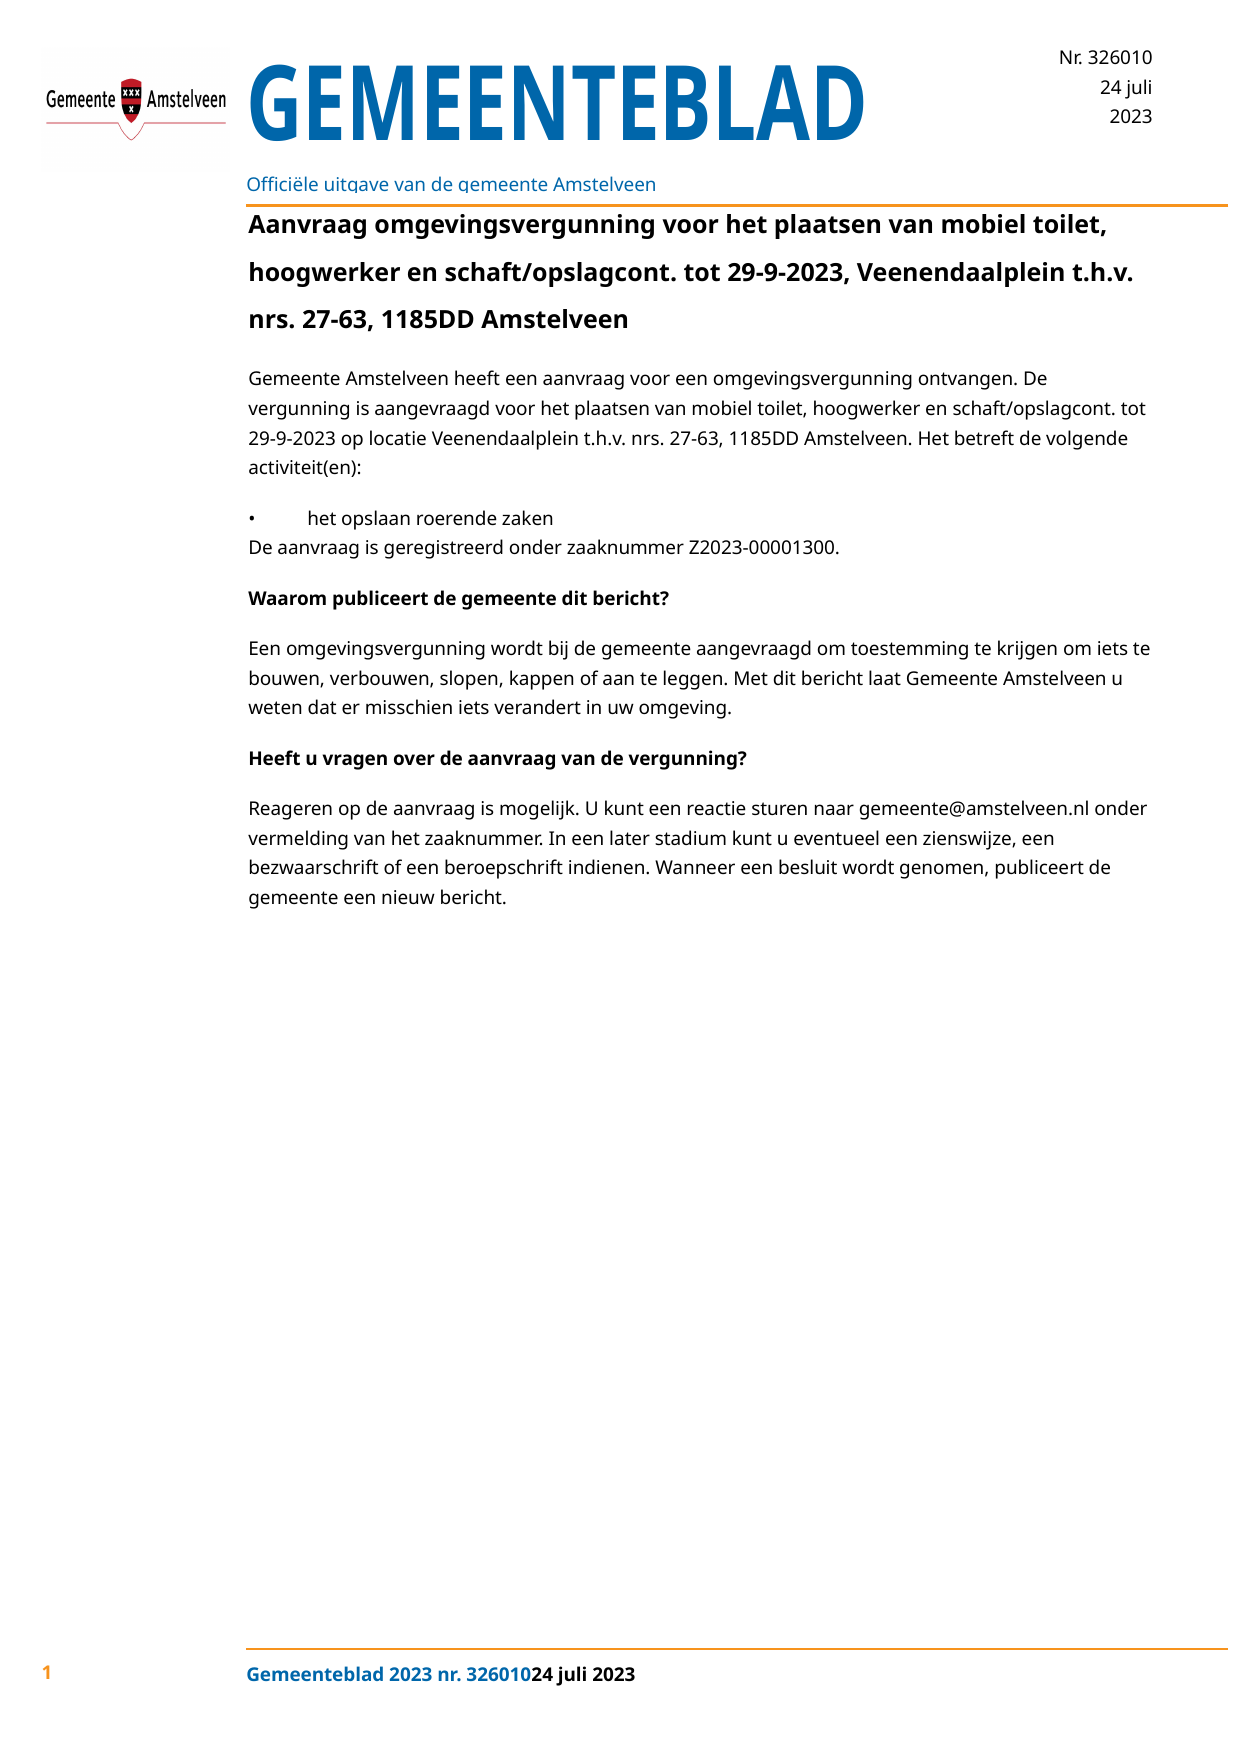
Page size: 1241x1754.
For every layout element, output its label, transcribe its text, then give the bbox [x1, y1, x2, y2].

text Aanvraag omgevingsvergunning voor het plaatsen van mobiel toilet, hoogwerker en schaft/opslagcont. tot 29-9-2023, Veenendaalplein t.h.v. nrs. 27-63, 1185DD Amstelveen [248, 207, 1152, 336]
text Gemeente Amstelveen heeft een aanvraag voor een omgevingsvergunning ontvangen. De vergunning is aangevraagd voor het plaatsen van mobiel toilet, hoogwerker en schaft/opslagcont. tot 29-9-2023 op locatie Veenendaalplein t.h.v. nrs. 27-63, 1185DD Amstelveen. Het betreft de volgende activiteit(en): [248, 366, 1152, 480]
list het opslaan roerende zaken [248, 505, 1152, 530]
text Heeft u vragen over de aanvraag van de vergunning? [248, 745, 1152, 770]
text De aanvraag is geregistreerd onder zaaknummer Z2023-00001300. [248, 534, 1152, 560]
text Waarom publiceert de gemeente dit bericht? [248, 585, 1152, 610]
text Een omgevingsvergunning wordt bij de gemeente aangevraagd om toestemming te krijgen om iets te bouwen, verbouwen, slopen, kappen of aan te leggen. Met dit bericht laat Gemeente Amstelveen u weten dat er misschien iets verandert in uw omgeving. [248, 635, 1152, 720]
picture [41, 47, 231, 172]
text Reageren op de aanvraag is mogelijk. U kunt een reactie sturen naar gemeente@amstelveen.nl onder vermelding van het zaaknummer. In een later stadium kunt u eventueel een zienswijze, een bezwaarschrift of een beroepschrift indienen. Wanneer een besluit wordt genomen, publiceert de gemeente een nieuw bericht. [248, 795, 1152, 909]
